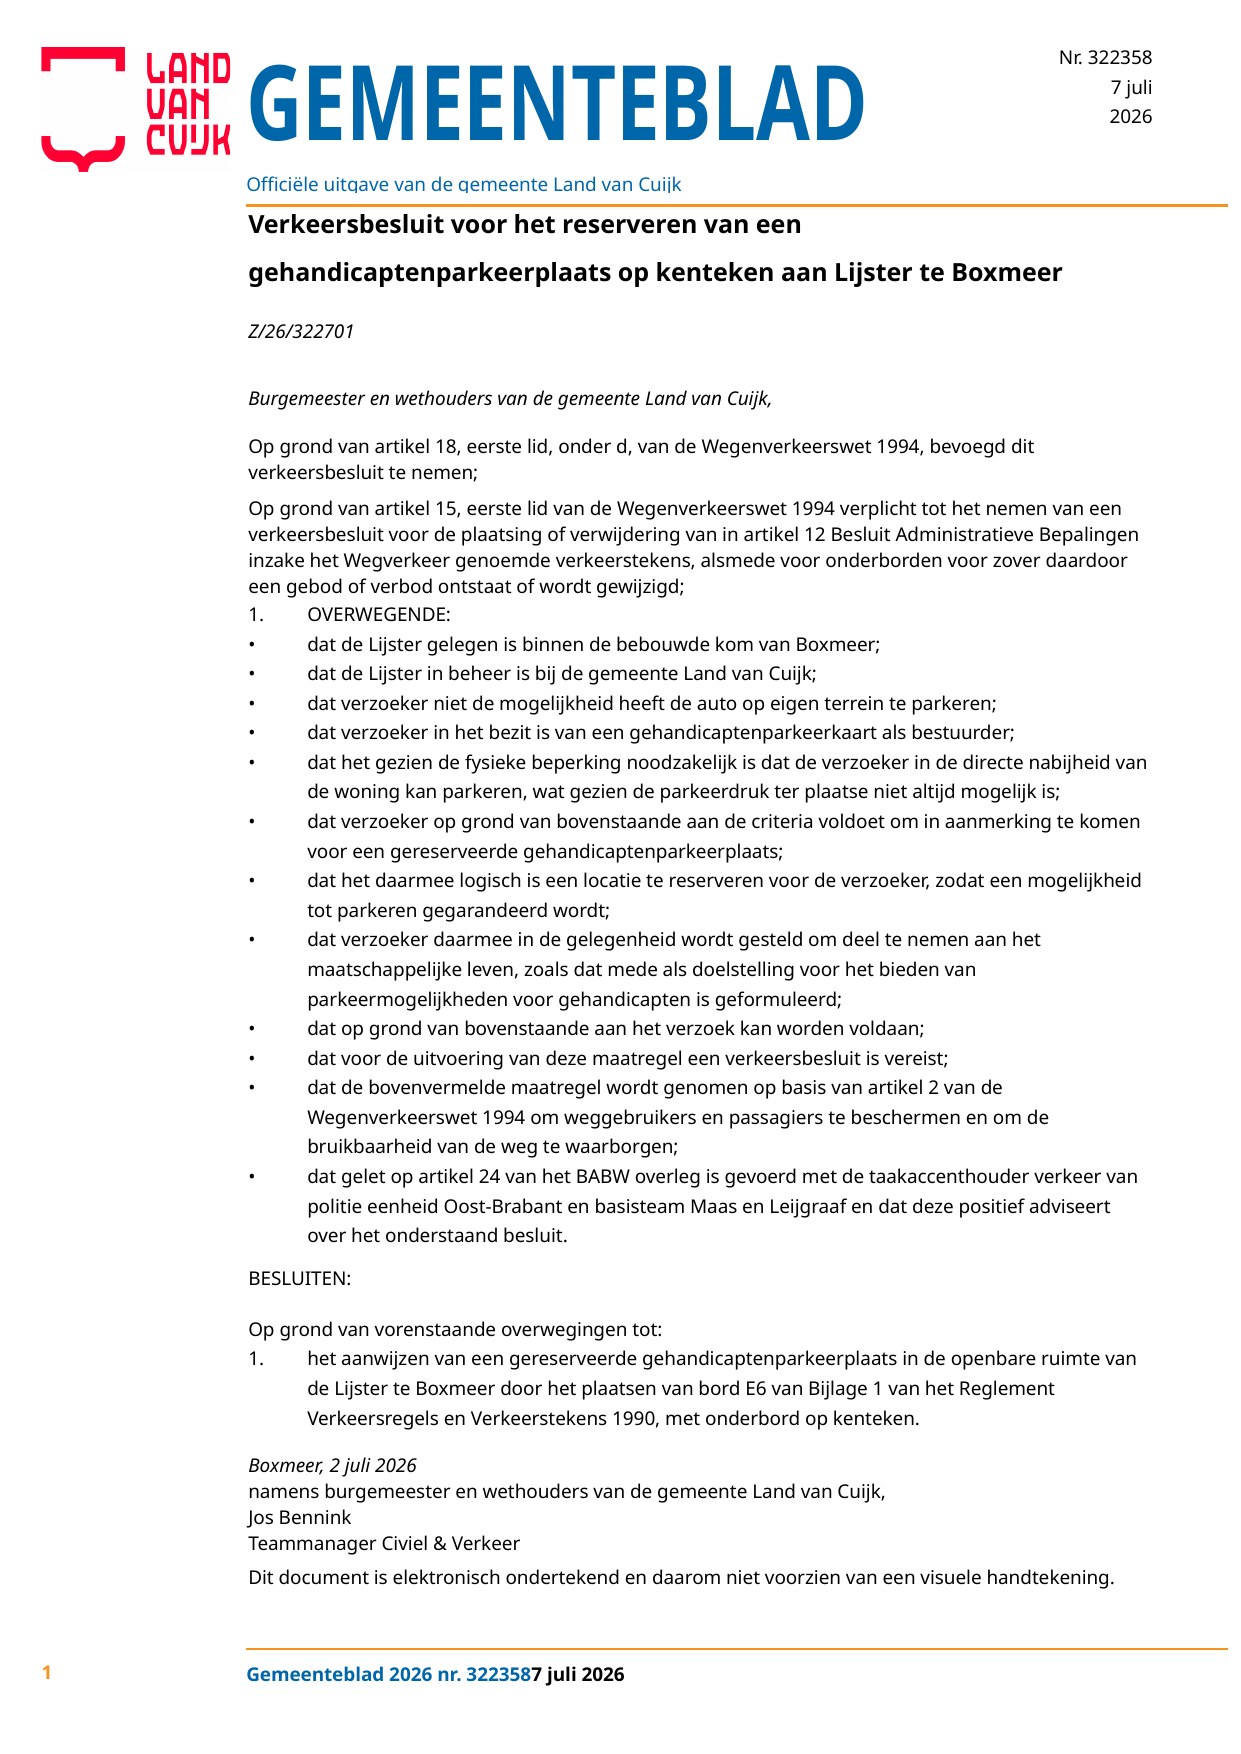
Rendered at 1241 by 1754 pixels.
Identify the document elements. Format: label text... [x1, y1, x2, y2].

list dat verzoeker niet de mogelijkheid heeft de auto op eigen terrein te parkeren; [248, 690, 1152, 716]
text Teammanager Civiel & Verkeer [248, 1530, 1152, 1556]
list dat voor de uitvoering van deze maatregel een verkeersbesluit is vereist; [248, 1045, 1152, 1071]
list OVERWEGENDE: [248, 601, 1152, 627]
text Jos Bennink [248, 1504, 1152, 1530]
text namens burgemeester en wethouders van de gemeente Land van Cuijk, [248, 1478, 1152, 1504]
picture [41, 47, 231, 172]
list dat verzoeker daarmee in de gelegenheid wordt gesteld om deel te nemen aan het maatschappelijke leven, zoals dat mede als doelstelling voor het bieden van parkeermogelijkheden voor gehandicapten is geformuleerd; [248, 927, 1152, 1011]
list dat verzoeker op grond van bovenstaande aan de criteria voldoet om in aanmerking te komen voor een gereserveerde gehandicaptenparkeerplaats; [248, 808, 1152, 863]
list dat het daarmee logisch is een locatie te reserveren voor de verzoeker, zodat een mogelijkheid tot parkeren gegarandeerd wordt; [248, 867, 1152, 923]
text Burgemeester en wethouders van de gemeente Land van Cuijk, [248, 386, 1152, 411]
text BESLUITEN: [248, 1266, 1152, 1291]
list dat het gezien de fysieke beperking noodzakelijk is dat de verzoeker in de directe nabijheid van de woning kan parkeren, wat gezien de parkeerdruk ter plaatse niet altijd mogelijk is; [248, 749, 1152, 804]
text Z/26/322701 [248, 318, 1152, 344]
list dat de Lijster in beheer is bij de gemeente Land van Cuijk; [248, 660, 1152, 686]
list dat op grond van bovenstaande aan het verzoek kan worden voldaan; [248, 1015, 1152, 1041]
text Dit document is elektronisch ondertekend en daarom niet voorzien van een visuele handtekening. [248, 1569, 1152, 1588]
list dat de Lijster gelegen is binnen de bebouwde kom van Boxmeer; [248, 631, 1152, 656]
text Verkeersbesluit voor het reserveren van een gehandicaptenparkeerplaats op kenteken aan Lijster te Boxmeer [248, 207, 1152, 288]
list dat gelet op artikel 24 van het BABW overleg is gevoerd met de taakaccenthouder verkeer van politie eenheid Oost-Brabant en basisteam Maas en Leijgraaf en dat deze positief adviseert over het onderstaand besluit. [248, 1163, 1152, 1248]
text Boxmeer, 2 juli 2026 [248, 1453, 1152, 1478]
list dat de bovenvermelde maatregel wordt genomen op basis van artikel 2 van de Wegenverkeerswet 1994 om weggebruikers en passagiers te beschermen en om de bruikbaarheid van de weg te waarborgen; [248, 1074, 1152, 1159]
text Op grond van artikel 18, eerste lid, onder d, van de Wegenverkeerswet 1994, bevoegd dit verkeersbesluit te nemen; [248, 433, 1152, 485]
list het aanwijzen van een gereserveerde gehandicaptenparkeerplaats in de openbare ruimte van de Lijster te Boxmeer door het plaatsen van bord E6 van Bijlage 1 van het Reglement Verkeersregels en Verkeerstekens 1990, met onderbord op kenteken. [248, 1346, 1152, 1431]
text Op grond van artikel 15, eerste lid van de Wegenverkeerswet 1994 verplicht tot het nemen van een verkeersbesluit voor de plaatsing of verwijdering van in artikel 12 Besluit Administratieve Bepalingen inzake het Wegverkeer genoemde verkeerstekens, alsmede voor onderborden voor zover daardoor een gebod of verbod ontstaat of wordt gewijzigd; [248, 496, 1152, 598]
list dat verzoeker in het bezit is van een gehandicaptenparkeerkaart als bestuurder; [248, 719, 1152, 745]
text Op grond van vorenstaande overwegingen tot: [248, 1316, 1152, 1342]
